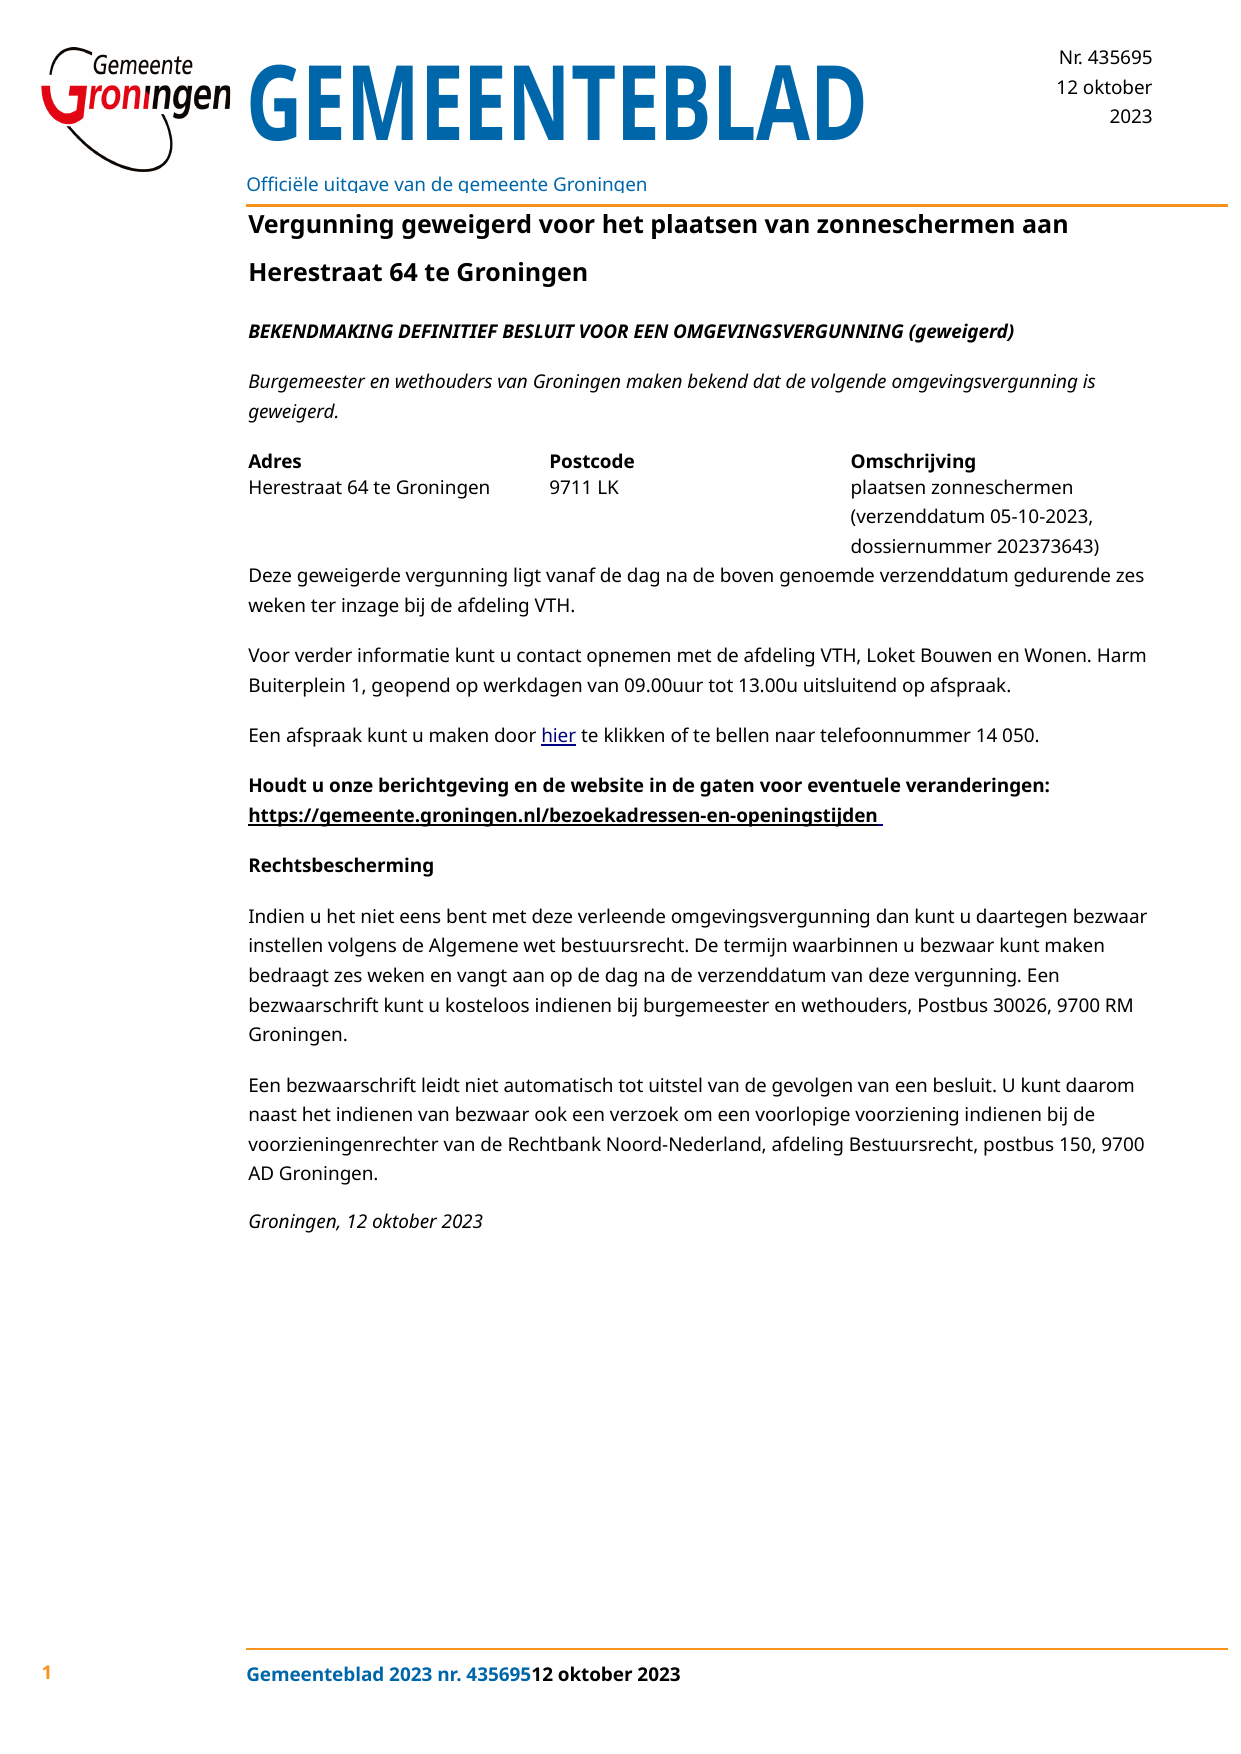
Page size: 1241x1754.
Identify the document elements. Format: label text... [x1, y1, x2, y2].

text Groningen, 12 oktober 2023 [248, 1208, 1152, 1234]
text Rechtsbescherming [248, 853, 1152, 878]
picture [41, 47, 231, 172]
text Een afspraak kunt u maken door hier te klikken of te bellen naar telefoonnummer 14 050. [248, 722, 1152, 748]
table_cell 9711 LK [549, 474, 850, 559]
text Vergunning geweigerd voor het plaatsen van zonneschermen aan Herestraat 64 te Groningen [248, 207, 1152, 288]
text Een bezwaarschrift leidt niet automatisch tot uitstel van de gevolgen van een besluit. U kunt daarom naast het indienen van bezwaar ook een verzoek om een voorlopige voorziening indienen bij de voorzieningenrechter van de Rechtbank Noord-Nederland, afdeling Bestuursrecht, postbus 150, 9700 AD Groningen. [248, 1072, 1152, 1186]
text Voor verder informatie kunt u contact opnemen met de afdeling VTH, Loket Bouwen en Wonen. Harm Buiterplein 1, geopend op werkdagen van 09.00uur tot 13.00u uitsluitend op afspraak. [248, 642, 1152, 698]
table_header Omschrijving [850, 449, 1152, 474]
text Deze geweigerde vergunning ligt vanaf de dag na de boven genoemde verzenddatum gedurende zes weken ter inzage bij de afdeling VTH. [248, 562, 1152, 618]
text Houdt u onze berichtgeving en de website in de gaten voor eventuele veranderingen: https://gemeente.groningen.nl/bezoekadressen-en-openingstijden [248, 773, 1152, 828]
table_cell plaatsen zonneschermen (verzenddatum 05-10-2023, dossiernummer 202373643) [850, 474, 1152, 559]
text BEKENDMAKING DEFINITIEF BESLUIT VOOR EEN OMGEVINGSVERGUNNING (geweigerd) [248, 318, 1152, 344]
text Burgemeester en wethouders van Groningen maken bekend dat de volgende omgevingsvergunning is geweigerd. [248, 368, 1152, 424]
table_header Adres [248, 449, 549, 474]
text Indien u het niet eens bent met deze verleende omgevingsvergunning dan kunt u daartegen bezwaar instellen volgens de Algemene wet bestuursrecht. De termijn waarbinnen u bezwaar kunt maken bedraagt zes weken en vangt aan op de dag na de verzenddatum van deze vergunning. Een bezwaarschrift kunt u kosteloos indienen bij burgemeester en wethouders, Postbus 30026, 9700 RM Groningen. [248, 903, 1152, 1047]
table_cell Herestraat 64 te Groningen [248, 474, 549, 559]
table_header Postcode [549, 449, 850, 474]
